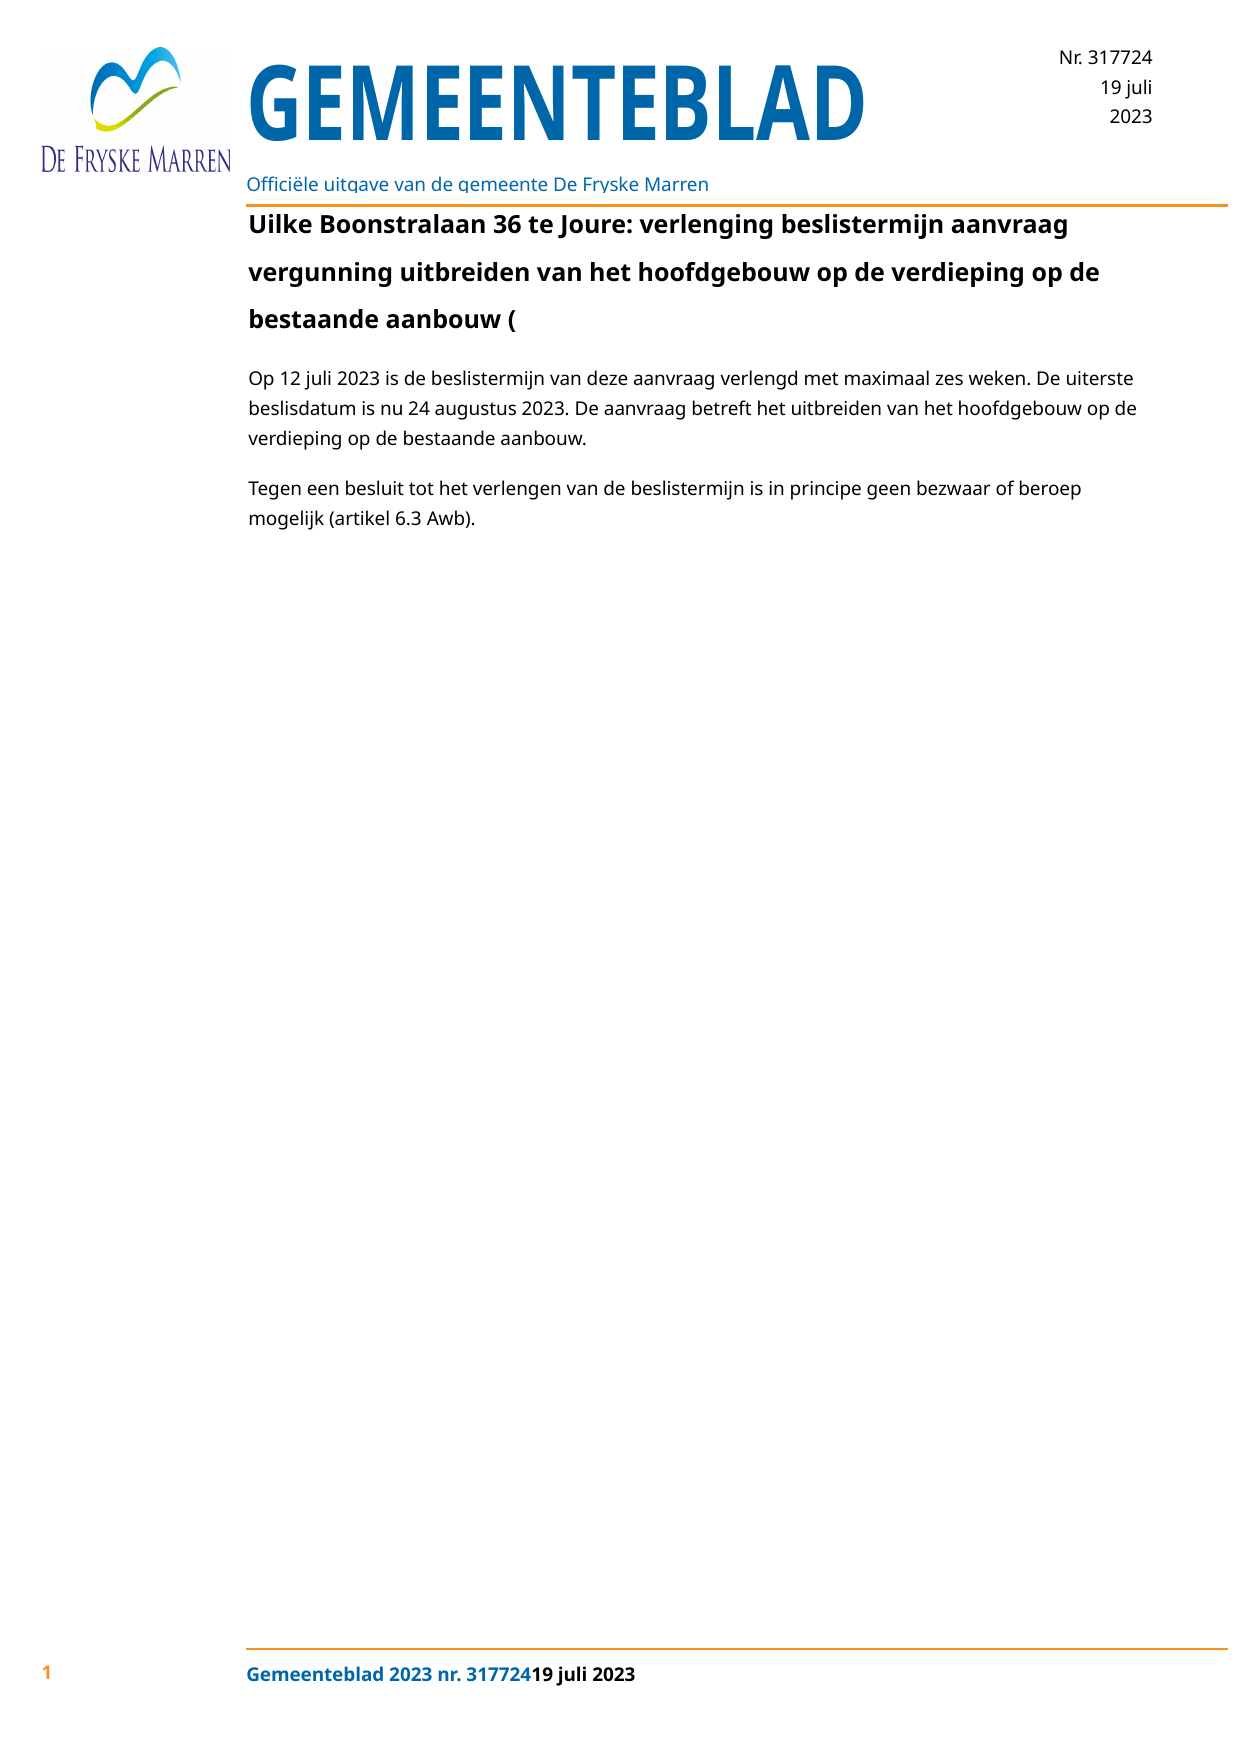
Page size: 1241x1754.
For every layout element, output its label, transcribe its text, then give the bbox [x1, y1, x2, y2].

text Op 12 juli 2023 is de beslistermijn van deze aanvraag verlengd met maximaal zes weken. De uiterste beslisdatum is nu 24 augustus 2023. De aanvraag betreft het uitbreiden van het hoofdgebouw op de verdieping op de bestaande aanbouw. [248, 366, 1152, 450]
picture [41, 47, 231, 172]
text Tegen een besluit tot het verlengen van de beslistermijn is in principe geen bezwaar of beroep mogelijk (artikel 6.3 Awb). [248, 475, 1152, 530]
text Uilke Boonstralaan 36 te Joure: verlenging beslistermijn aanvraag vergunning uitbreiden van het hoofdgebouw op de verdieping op de bestaande aanbouw ( [248, 207, 1152, 336]
